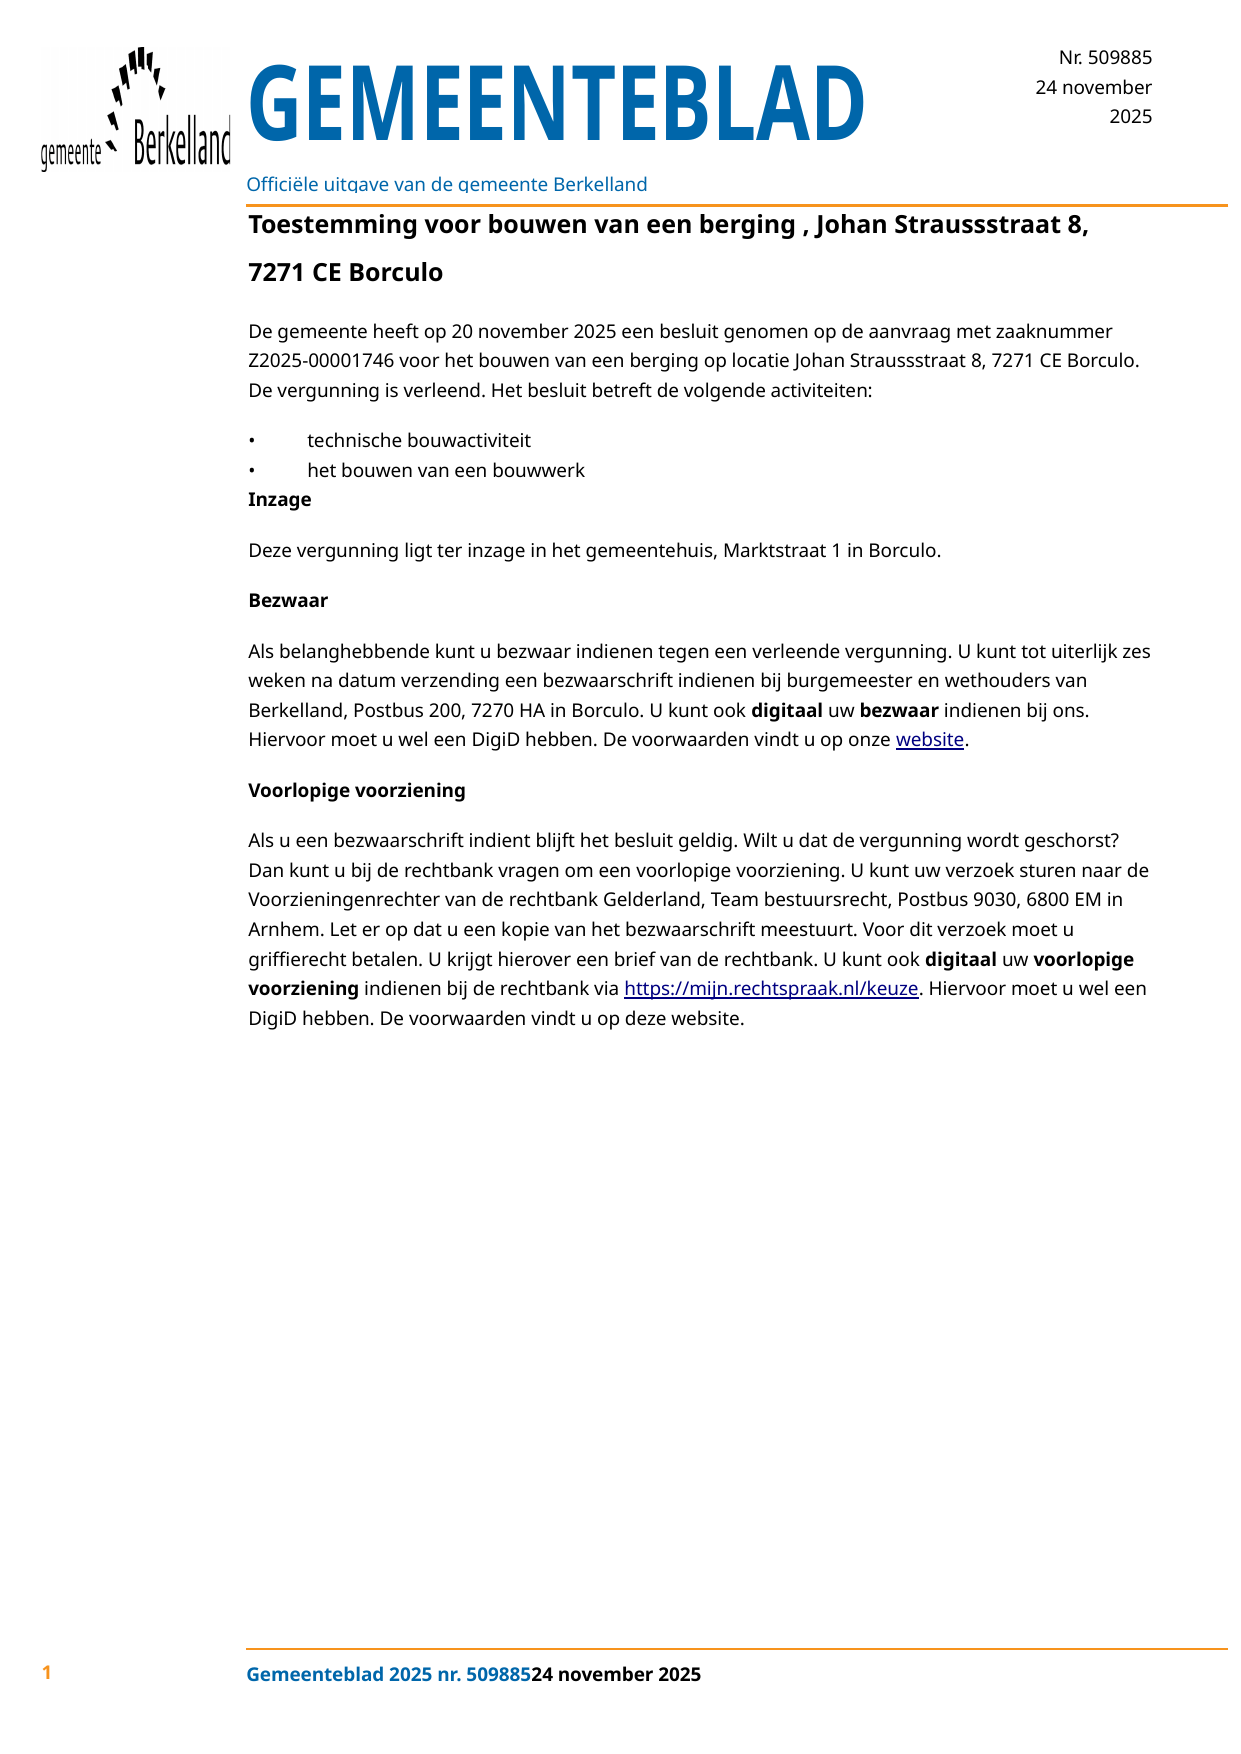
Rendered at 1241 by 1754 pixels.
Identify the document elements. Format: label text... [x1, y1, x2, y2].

list technische bouwactiviteit [248, 427, 1152, 453]
text Toestemming voor bouwen van een berging , Johan Straussstraat 8, 7271 CE Borculo [248, 207, 1152, 288]
text Inzage [248, 487, 1152, 512]
text Bezwaar [248, 587, 1152, 613]
text De gemeente heeft op 20 november 2025 een besluit genomen op de aanvraag met zaaknummer Z2025-00001746 voor het bouwen van een berging op locatie Johan Straussstraat 8, 7271 CE Borculo. De vergunning is verleend. Het besluit betreft de volgende activiteiten: [248, 318, 1152, 403]
text Als belanghebbende kunt u bezwaar indienen tegen een verleende vergunning. U kunt tot uiterlijk zes weken na datum verzending een bezwaarschrift indienen bij burgemeester en wethouders van Berkelland, Postbus 200, 7270 HA in Borculo. U kunt ook digitaal uw bezwaar indienen bij ons. Hiervoor moet u wel een DigiD hebben. De voorwaarden vindt u op onze website. [248, 638, 1152, 752]
picture [41, 47, 231, 172]
text Als u een bezwaarschrift indient blijft het besluit geldig. Wilt u dat de vergunning wordt geschorst? Dan kunt u bij de rechtbank vragen om een voorlopige voorziening. U kunt uw verzoek sturen naar de Voorzieningenrechter van de rechtbank Gelderland, Team bestuursrecht, Postbus 9030, 6800 EM in Arnhem. Let er op dat u een kopie van het bezwaarschrift meestuurt. Voor dit verzoek moet u griffierecht betalen. U krijgt hierover een brief van de rechtbank. U kunt ook digitaal uw voorlopige voorziening indienen bij de rechtbank via https://mijn.rechtspraak.nl/keuze. Hiervoor moet u wel een DigiD hebben. De voorwaarden vindt u op deze website. [248, 827, 1152, 1031]
text Voorlopige voorziening [248, 777, 1152, 803]
text Deze vergunning ligt ter inzage in het gemeentehuis, Marktstraat 1 in Borculo. [248, 537, 1152, 563]
list het bouwen van een bouwwerk [248, 457, 1152, 483]
